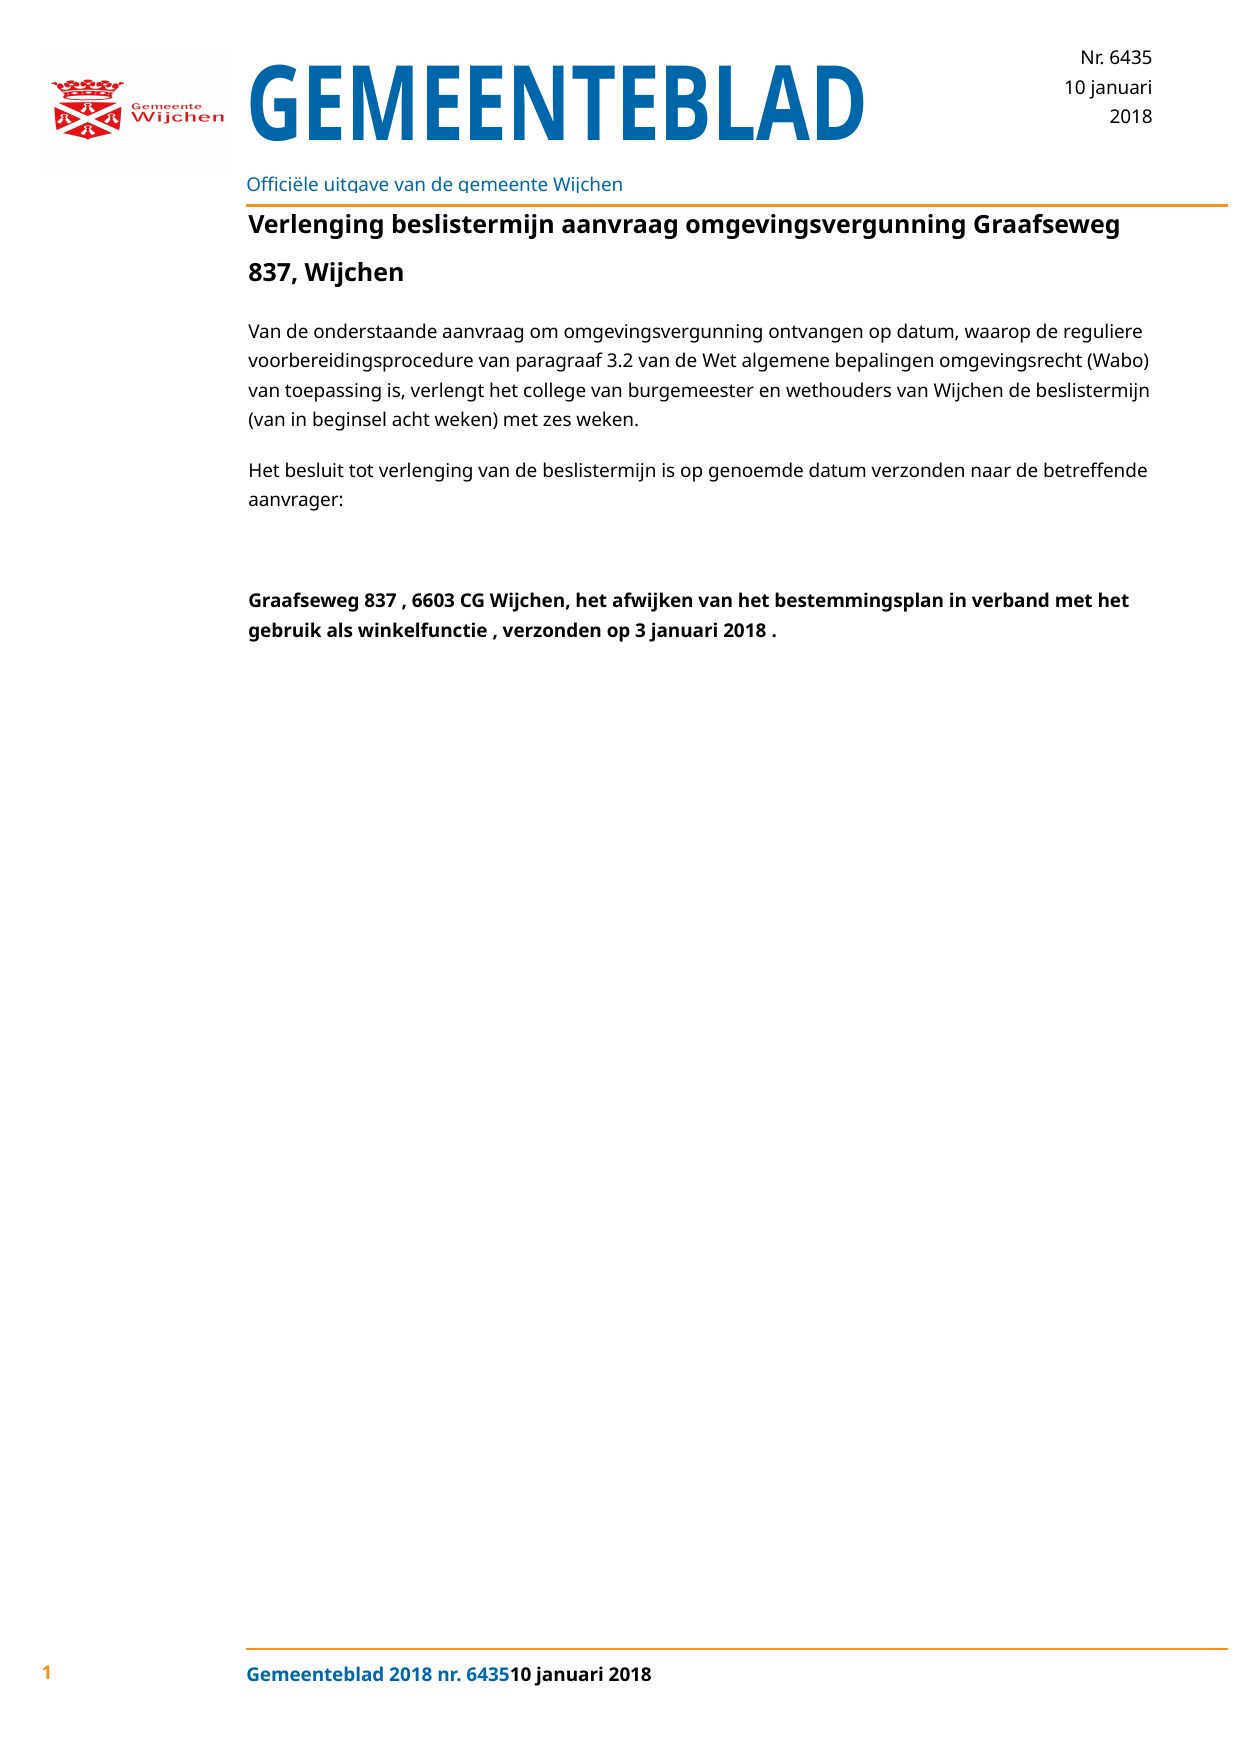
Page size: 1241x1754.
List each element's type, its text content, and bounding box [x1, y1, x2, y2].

picture [41, 47, 231, 172]
text Van de onderstaande aanvraag om omgevingsvergunning ontvangen op datum, waarop de reguliere voorbereidingsprocedure van paragraaf 3.2 van de Wet algemene bepalingen omgevingsrecht (Wabo) van toepassing is, verlengt het college van burgemeester en wethouders van Wijchen de beslistermijn (van in beginsel acht weken) met zes weken. [248, 318, 1152, 432]
text Graafseweg 837 , 6603 CG Wijchen, het afwijken van het bestemmingsplan in verband met het gebruik als winkelfunctie , verzonden op 3 januari 2018 . [248, 587, 1152, 643]
text Het besluit tot verlenging van de beslistermijn is op genoemde datum verzonden naar de betreffende aanvrager: [248, 457, 1152, 512]
text Verlenging beslistermijn aanvraag omgevingsvergunning Graafseweg 837, Wijchen [248, 207, 1152, 288]
